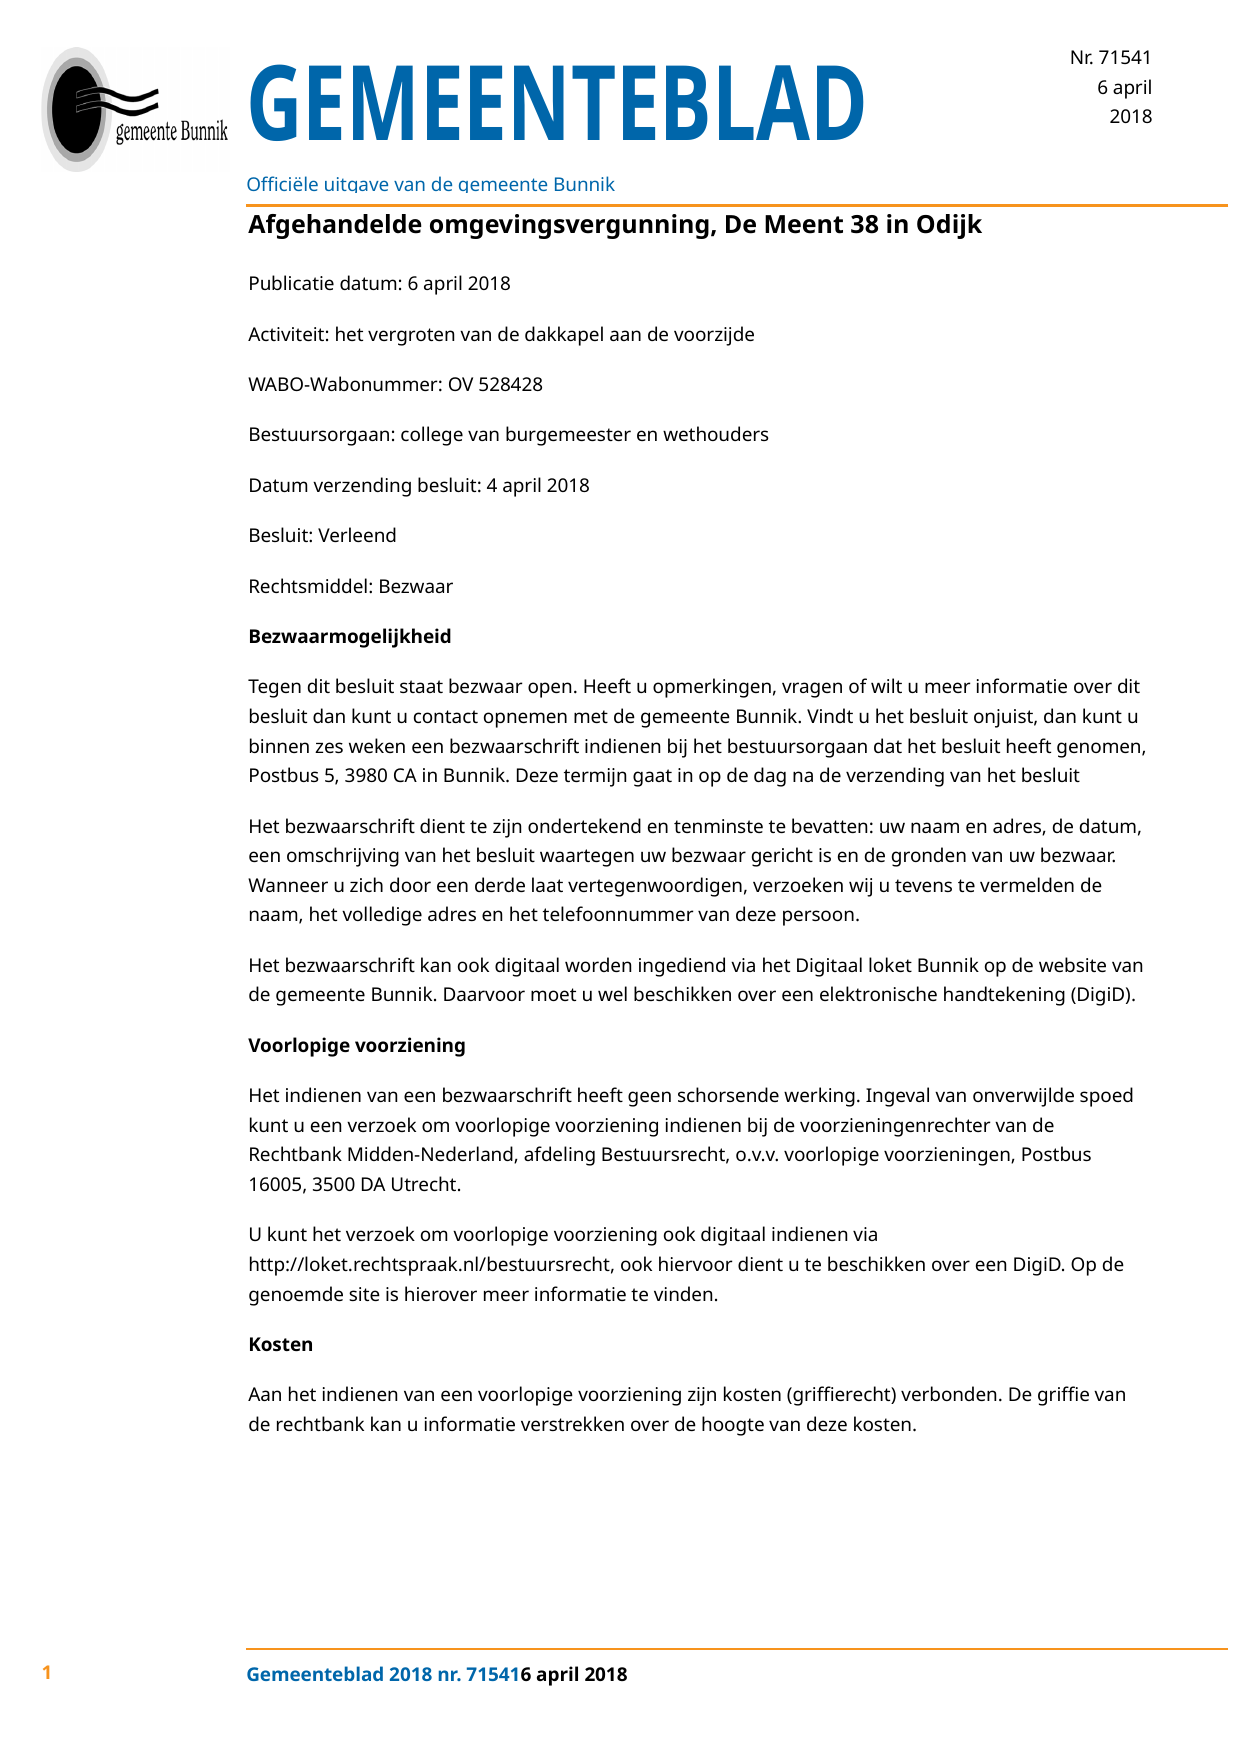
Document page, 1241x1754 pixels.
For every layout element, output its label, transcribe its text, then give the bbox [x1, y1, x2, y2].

text Activiteit: het vergroten van de dakkapel aan de voorzijde [248, 321, 1152, 346]
text Tegen dit besluit staat bezwaar open. Heeft u opmerkingen, vragen of wilt u meer informatie over dit besluit dan kunt u contact opnemen met de gemeente Bunnik. Vindt u het besluit onjuist, dan kunt u binnen zes weken een bezwaarschrift indienen bij het bestuursorgaan dat het besluit heeft genomen, Postbus 5, 3980 CA in Bunnik. Deze termijn gaat in op de dag na de verzending van het besluit [248, 674, 1152, 788]
text Datum verzending besluit: 4 april 2018 [248, 472, 1152, 498]
text Publicatie datum: 6 april 2018 [248, 270, 1152, 296]
picture [41, 47, 231, 172]
text Bestuursorgaan: college van burgemeester en wethouders [248, 422, 1152, 447]
text U kunt het verzoek om voorlopige voorziening ook digitaal indienen via http://loket.rechtspraak.nl/bestuursrecht, ook hiervoor dient u te beschikken over een DigiD. Op de genoemde site is hierover meer informatie te vinden. [248, 1222, 1152, 1306]
text Het bezwaarschrift kan ook digitaal worden ingediend via het Digitaal loket Bunnik op de website van de gemeente Bunnik. Daarvoor moet u wel beschikken over een elektronische handtekening (DigiD). [248, 952, 1152, 1007]
text Het indienen van een bezwaarschrift heeft geen schorsende werking. Ingeval van onverwijlde spoed kunt u een verzoek om voorlopige voorziening indienen bij de voorzieningenrechter van de Rechtbank Midden-Nederland, afdeling Bestuursrecht, o.v.v. voorlopige voorzieningen, Postbus 16005, 3500 DA Utrecht. [248, 1082, 1152, 1197]
text WABO-Wabonummer: OV 528428 [248, 371, 1152, 397]
text Aan het indienen van een voorlopige voorziening zijn kosten (griffierecht) verbonden. De griffie van de rechtbank kan u informatie verstrekken over de hoogte van deze kosten. [248, 1382, 1152, 1437]
text Afgehandelde omgevingsvergunning, De Meent 38 in Odijk [248, 207, 1152, 241]
text Kosten [248, 1331, 1152, 1357]
text Het bezwaarschrift dient te zijn ondertekend en tenminste te bevatten: uw naam en adres, de datum, een omschrijving van het besluit waartegen uw bezwaar gericht is en de gronden van uw bezwaar. Wanneer u zich door een derde laat vertegenwoordigen, verzoeken wij u tevens te vermelden de naam, het volledige adres en het telefoonnummer van deze persoon. [248, 813, 1152, 927]
text Voorlopige voorziening [248, 1032, 1152, 1058]
text Bezwaarmogelijkheid [248, 623, 1152, 649]
text Besluit: Verleend [248, 522, 1152, 548]
text Rechtsmiddel: Bezwaar [248, 573, 1152, 598]
